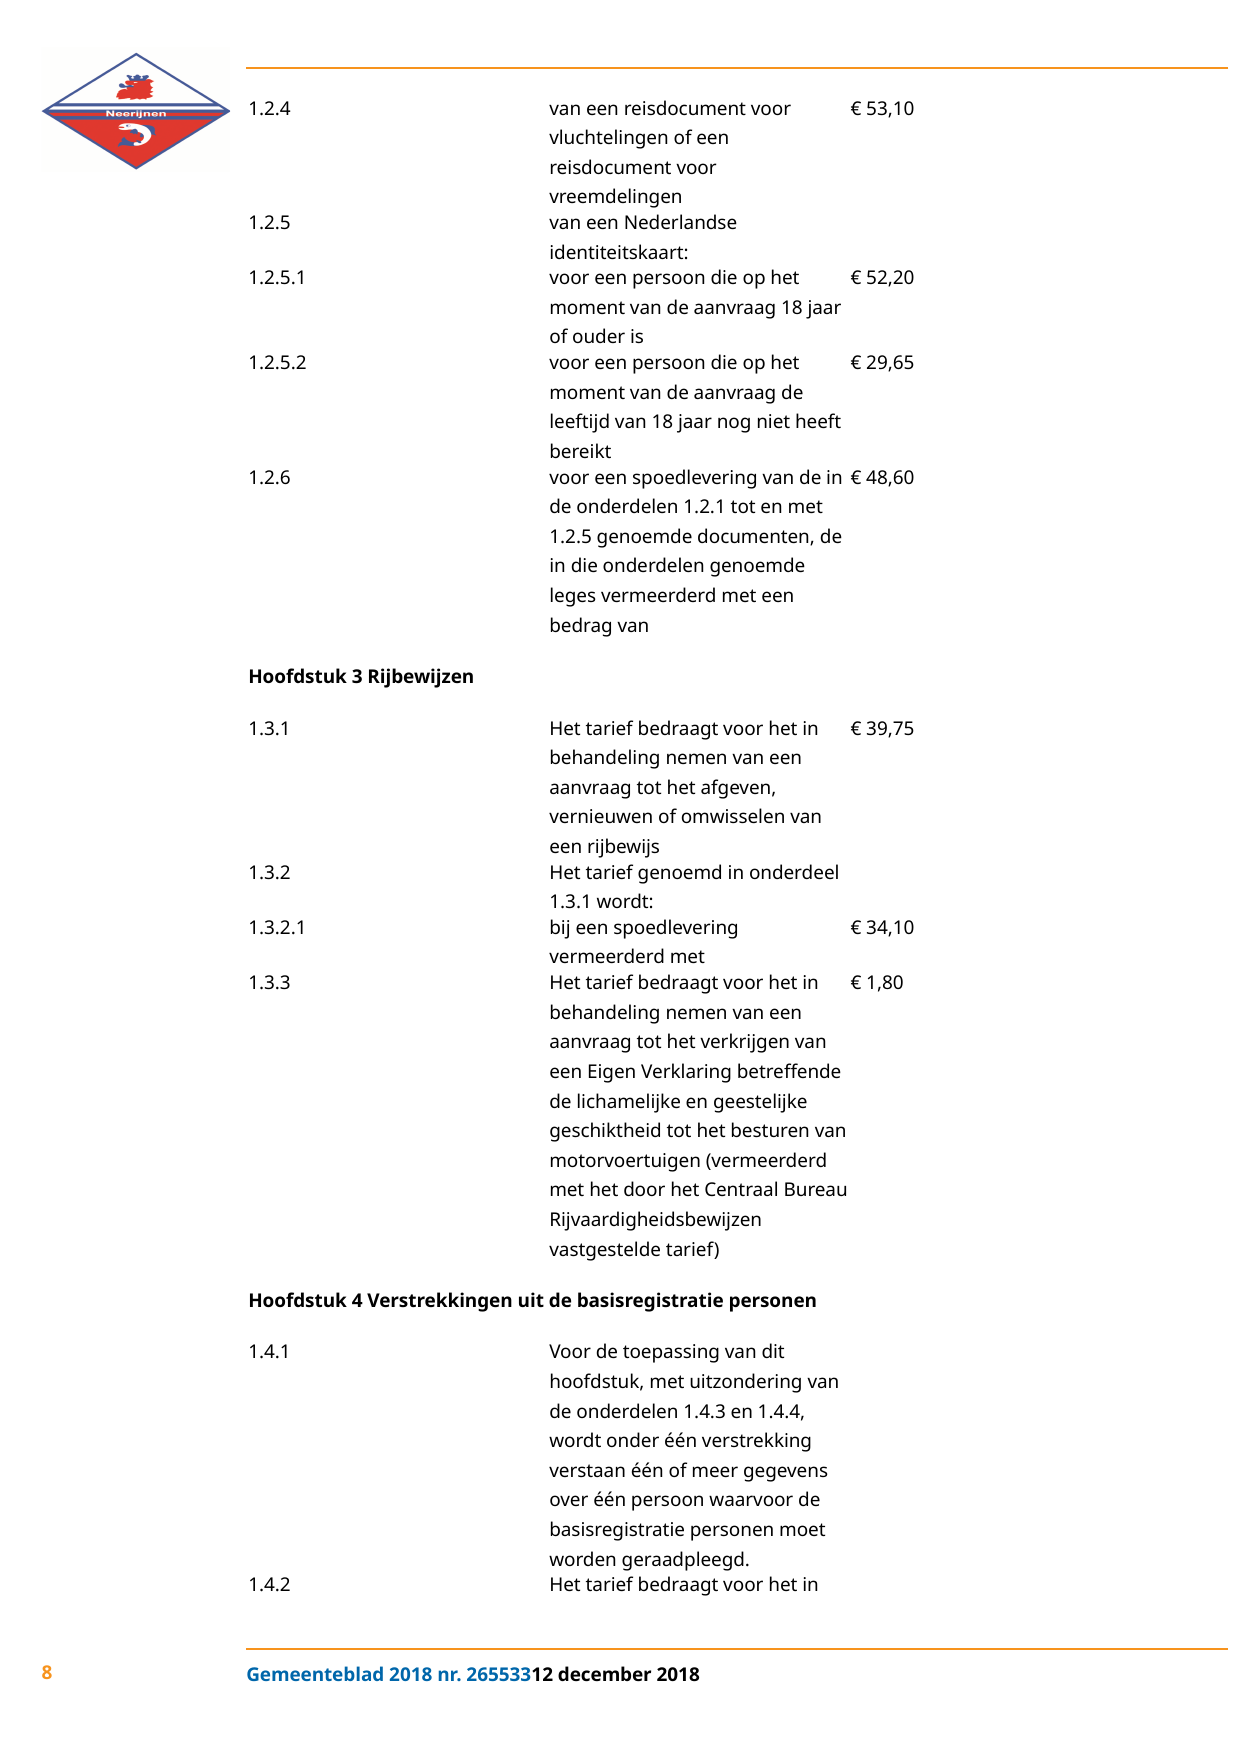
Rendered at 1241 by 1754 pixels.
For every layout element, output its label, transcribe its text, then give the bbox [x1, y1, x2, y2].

table_cell [850, 859, 1152, 914]
table_cell Hoofdstuk 4 Verstrekkingen uit de basisregistratie personen [248, 1287, 850, 1313]
table_cell € 39,75 [850, 715, 1152, 859]
table_cell [850, 1339, 1152, 1571]
table_cell voor een persoon die op het moment van de aanvraag de leeftijd van 18 jaar nog niet heeft bereikt [549, 350, 850, 464]
table_cell [248, 689, 549, 715]
table_cell [850, 663, 1152, 689]
table_cell [549, 689, 850, 715]
table_cell 1.2.5 [248, 209, 549, 264]
table_cell 1.4.1 [248, 1339, 549, 1571]
table_cell € 52,20 [850, 265, 1152, 349]
table_cell Het tarief bedraagt voor het in behandeling nemen van een aanvraag tot het afgeven, vernieuwen of omwisselen van een rijbewijs [549, 715, 850, 859]
table_cell [850, 1287, 1152, 1313]
picture [41, 47, 231, 172]
table_cell [850, 1571, 1152, 1597]
table_cell 1.3.1 [248, 715, 549, 859]
table_cell 1.2.5.1 [248, 265, 549, 349]
table_cell Het tarief bedraagt voor het in [549, 1571, 850, 1597]
table_cell 1.3.2.1 [248, 914, 549, 969]
table_cell [549, 1313, 850, 1339]
table_cell van een Nederlandse identiteitskaart: [549, 209, 850, 264]
table_cell 1.3.2 [248, 859, 549, 914]
table_cell 1.4.2 [248, 1571, 549, 1597]
table_cell 1.2.5.2 [248, 350, 549, 464]
table_cell € 48,60 [850, 464, 1152, 638]
table_cell Voor de toepassing van dit hoofdstuk, met uitzondering van de onderdelen 1.4.3 en 1.4.4, wordt onder één verstrekking verstaan één of meer gegevens over één persoon waarvoor de basisregistratie personen moet worden geraadpleegd. [549, 1339, 850, 1571]
table_cell [549, 638, 850, 663]
table_cell van een reisdocument voor vluchtelingen of een reisdocument voor vreemdelingen [549, 95, 850, 209]
table_cell bij een spoedlevering vermeerderd met [549, 914, 850, 969]
table_cell [850, 1261, 1152, 1287]
table_cell 1.3.3 [248, 970, 549, 1261]
table_cell € 53,10 [850, 95, 1152, 209]
table_cell [850, 1313, 1152, 1339]
table_cell € 29,65 [850, 350, 1152, 464]
table_cell voor een spoedlevering van de in de onderdelen 1.2.1 tot en met 1.2.5 genoemde documenten, de in die onderdelen genoemde leges vermeerderd met een bedrag van [549, 464, 850, 638]
table_cell € 34,10 [850, 914, 1152, 969]
table_cell [850, 209, 1152, 264]
table_cell voor een persoon die op het moment van de aanvraag 18 jaar of ouder is [549, 265, 850, 349]
table_cell Hoofdstuk 3 Rijbewijzen [248, 663, 850, 689]
table_cell [248, 638, 549, 663]
table_cell € 1,80 [850, 970, 1152, 1261]
table_cell [248, 1261, 549, 1287]
table_cell [850, 689, 1152, 715]
table_cell 1.2.6 [248, 464, 549, 638]
table_cell [549, 1261, 850, 1287]
table_cell [850, 638, 1152, 663]
table_cell [248, 1313, 549, 1339]
table_cell Het tarief genoemd in onderdeel 1.3.1 wordt: [549, 859, 850, 914]
table_cell Het tarief bedraagt voor het in behandeling nemen van een aanvraag tot het verkrijgen van een Eigen Verklaring betreffende de lichamelijke en geestelijke geschiktheid tot het besturen van motorvoertuigen (vermeerderd met het door het Centraal Bureau Rijvaardigheidsbewijzen vastgestelde tarief) [549, 970, 850, 1261]
table_cell 1.2.4 [248, 95, 549, 209]
